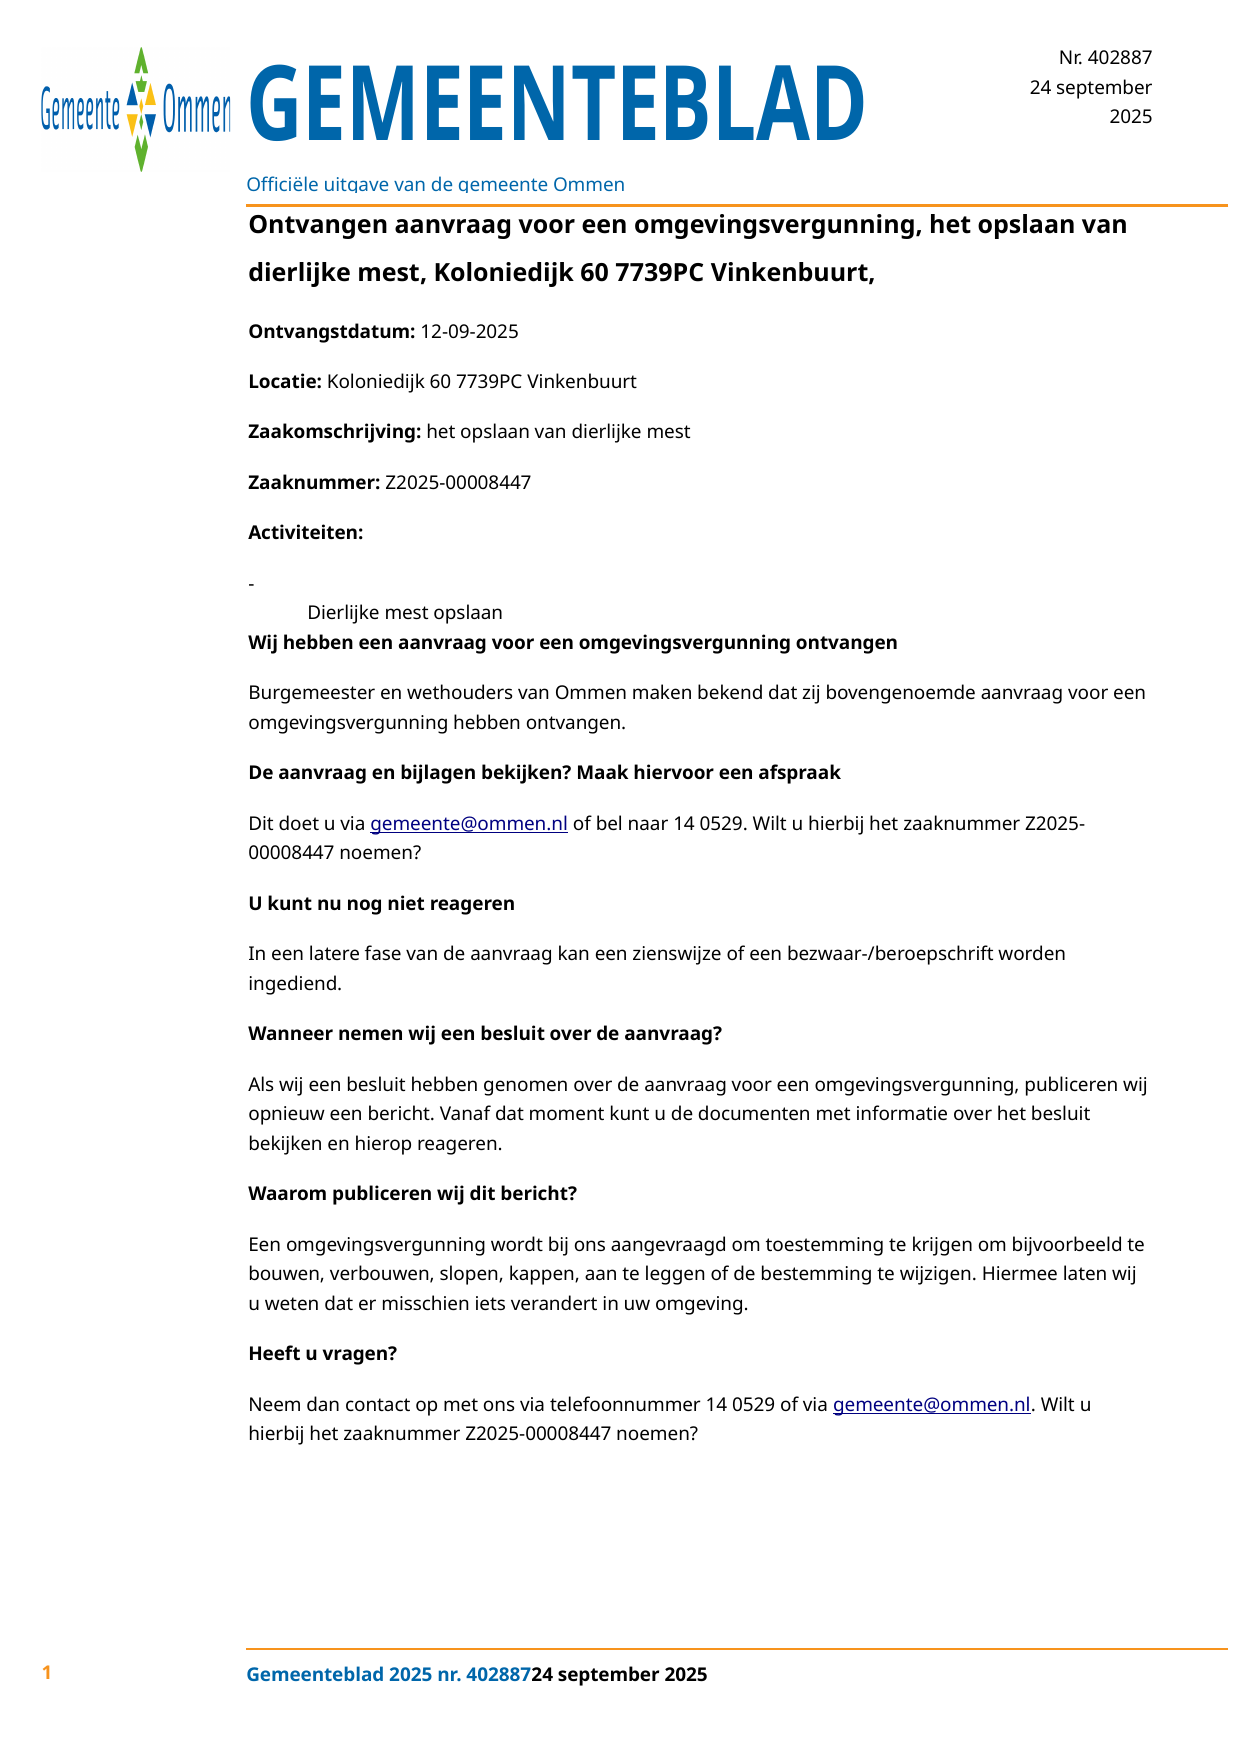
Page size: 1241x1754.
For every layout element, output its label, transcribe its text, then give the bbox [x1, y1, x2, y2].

text Als wij een besluit hebben genomen over de aanvraag voor een omgevingsvergunning, publiceren wij opnieuw een bericht. Vanaf dat moment kunt u de documenten met informatie over het besluit bekijken en hierop reageren. [248, 1071, 1152, 1156]
text In een latere fase van de aanvraag kan een zienswijze of een bezwaar-/beroepschrift worden ingediend. [248, 940, 1152, 996]
text Zaakomschrijving: het opslaan van dierlijke mest [248, 419, 1152, 444]
list Dierlijke mest opslaan [248, 599, 1152, 625]
text Zaaknummer: Z2025-00008447 [248, 469, 1152, 495]
text Neem dan contact op met ons via telefoonnummer 14 0529 of via gemeente@ommen.nl. Wilt u hierbij het zaaknummer Z2025-00008447 noemen? [248, 1391, 1152, 1446]
text Wanneer nemen wij een besluit over de aanvraag? [248, 1020, 1152, 1046]
text Burgemeester en wethouders van Ommen maken bekend dat zij bovengenoemde aanvraag voor een omgevingsvergunning hebben ontvangen. [248, 679, 1152, 735]
text Ontvangen aanvraag voor een omgevingsvergunning, het opslaan van dierlijke mest, Koloniedijk 60 7739PC Vinkenbuurt, [248, 207, 1152, 288]
text Ontvangstdatum: 12-09-2025 [248, 318, 1152, 344]
text Heeft u vragen? [248, 1340, 1152, 1366]
text Waarom publiceren wij dit bericht? [248, 1180, 1152, 1206]
text De aanvraag en bijlagen bekijken? Maak hiervoor een afspraak [248, 759, 1152, 785]
text U kunt nu nog niet reageren [248, 890, 1152, 916]
text Wij hebben een aanvraag voor een omgevingsvergunning ontvangen [248, 629, 1152, 655]
text Activiteiten: [248, 519, 1152, 545]
text Dit doet u via gemeente@ommen.nl of bel naar 14 0529. Wilt u hierbij het zaaknummer Z2025-00008447 noemen? [248, 810, 1152, 865]
text Locatie: Koloniedijk 60 7739PC Vinkenbuurt [248, 368, 1152, 394]
picture [41, 47, 231, 172]
text Een omgevingsvergunning wordt bij ons aangevraagd om toestemming te krijgen om bijvoorbeeld te bouwen, verbouwen, slopen, kappen, aan te leggen of de bestemming te wijzigen. Hiermee laten wij u weten dat er misschien iets verandert in uw omgeving. [248, 1231, 1152, 1316]
